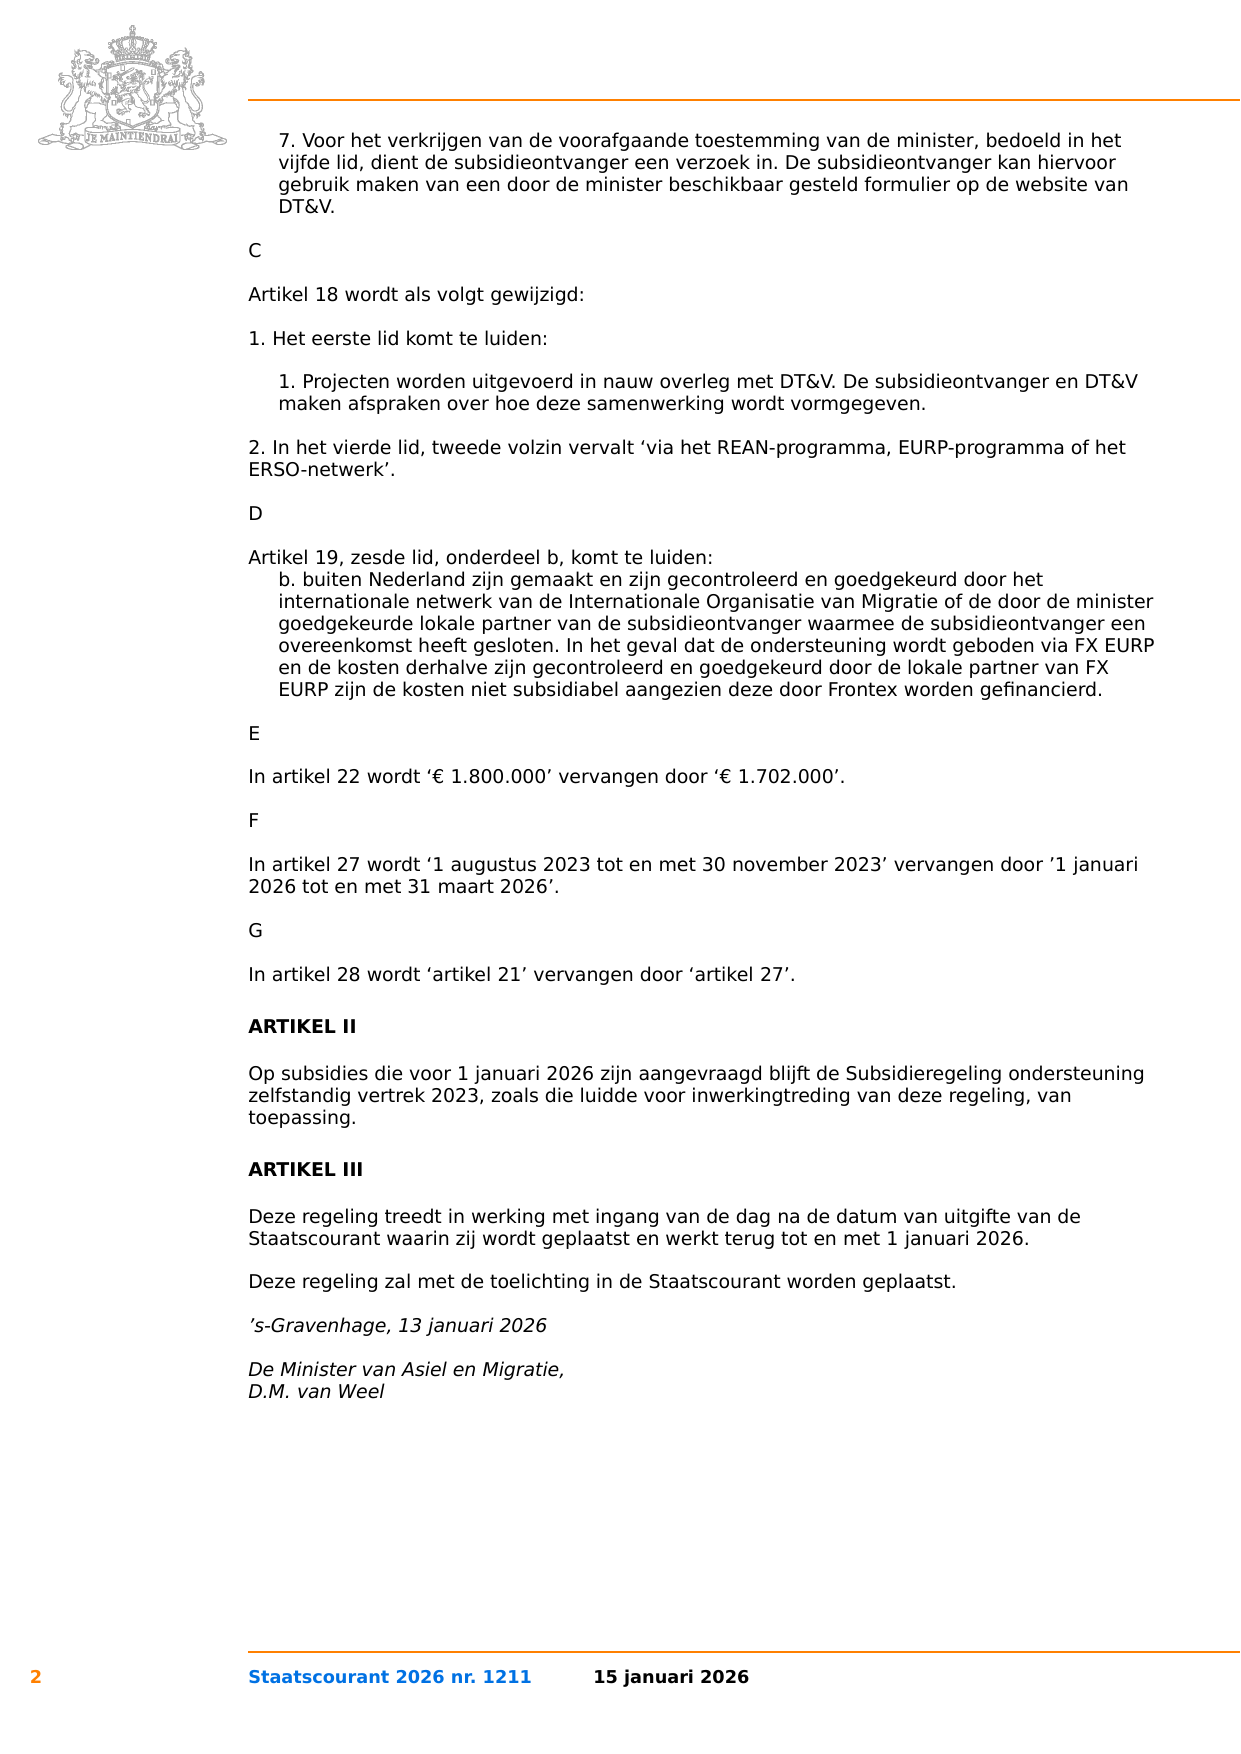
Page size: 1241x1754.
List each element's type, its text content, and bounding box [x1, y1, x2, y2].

text Artikel 18 wordt als volgt gewijzigd: [248, 283, 1163, 306]
subtitle ARTIKEL II [248, 1016, 1163, 1038]
text D [248, 503, 1163, 525]
text 2. In het vierde lid, tweede volzin vervalt ‘via het REAN-programma, EURP-programma of het ERSO-netwerk’. [248, 437, 1163, 481]
text Artikel 19, zesde lid, onderdeel b, komt te luiden: [248, 547, 1163, 569]
text G [248, 920, 1163, 942]
picture [38, 25, 227, 150]
text In artikel 27 wordt ‘1 augustus 2023 tot en met 30 november 2023’ vervangen door ’1 januari 2026 tot en met 31 maart 2026’. [248, 854, 1163, 898]
text Deze regeling zal met de toelichting in de Staatscourant worden geplaatst. [248, 1271, 1163, 1293]
text 1. Het eerste lid komt te luiden: [248, 327, 1163, 349]
text 7. Voor het verkrijgen van de voorafgaande toestemming van de minister, bedoeld in het vijfde lid, dient de subsidieontvanger een verzoek in. De subsidieontvanger kan hiervoor gebruik maken van een door de minister beschikbaar gesteld formulier op de website van DT&V. [278, 130, 1163, 218]
subtitle ARTIKEL III [248, 1159, 1163, 1181]
text 1. Projecten worden uitgevoerd in nauw overleg met DT&V. De subsidieontvanger en DT&V maken afspraken over hoe deze samenwerking wordt vormgegeven. [278, 371, 1163, 415]
text De Minister van Asiel en Migratie, D.M. van Weel [248, 1359, 1163, 1403]
text Deze regeling treedt in werking met ingang van de dag na de datum van uitgifte van de Staatscourant waarin zij wordt geplaatst en werkt terug tot en met 1 januari 2026. [248, 1206, 1163, 1249]
text In artikel 28 wordt ‘artikel 21’ vervangen door ‘artikel 27’. [248, 964, 1163, 986]
text ’s-Gravenhage, 13 januari 2026 [248, 1315, 1163, 1337]
text b. buiten Nederland zijn gemaakt en zijn gecontroleerd en goedgekeurd door het internationale netwerk van de Internationale Organisatie van Migratie of de door de minister goedgekeurde lokale partner van de subsidieontvanger waarmee de subsidieontvanger een overeenkomst heeft gesloten. In het geval dat de ondersteuning wordt geboden via FX EURP en de kosten derhalve zijn gecontroleerd en goedgekeurd door de lokale partner van FX EURP zijn de kosten niet subsidiabel aangezien deze door Frontex worden gefinancierd. [278, 569, 1163, 701]
text E [248, 722, 1163, 744]
text F [248, 810, 1163, 832]
text Op subsidies die voor 1 januari 2026 zijn aangevraagd blijft de Subsidieregeling ondersteuning zelfstandig vertrek 2023, zoals die luidde voor inwerkingtreding van deze regeling, van toepassing. [248, 1063, 1163, 1129]
text In artikel 22 wordt ‘€ 1.800.000’ vervangen door ‘€ 1.702.000’. [248, 766, 1163, 788]
text C [248, 240, 1163, 262]
